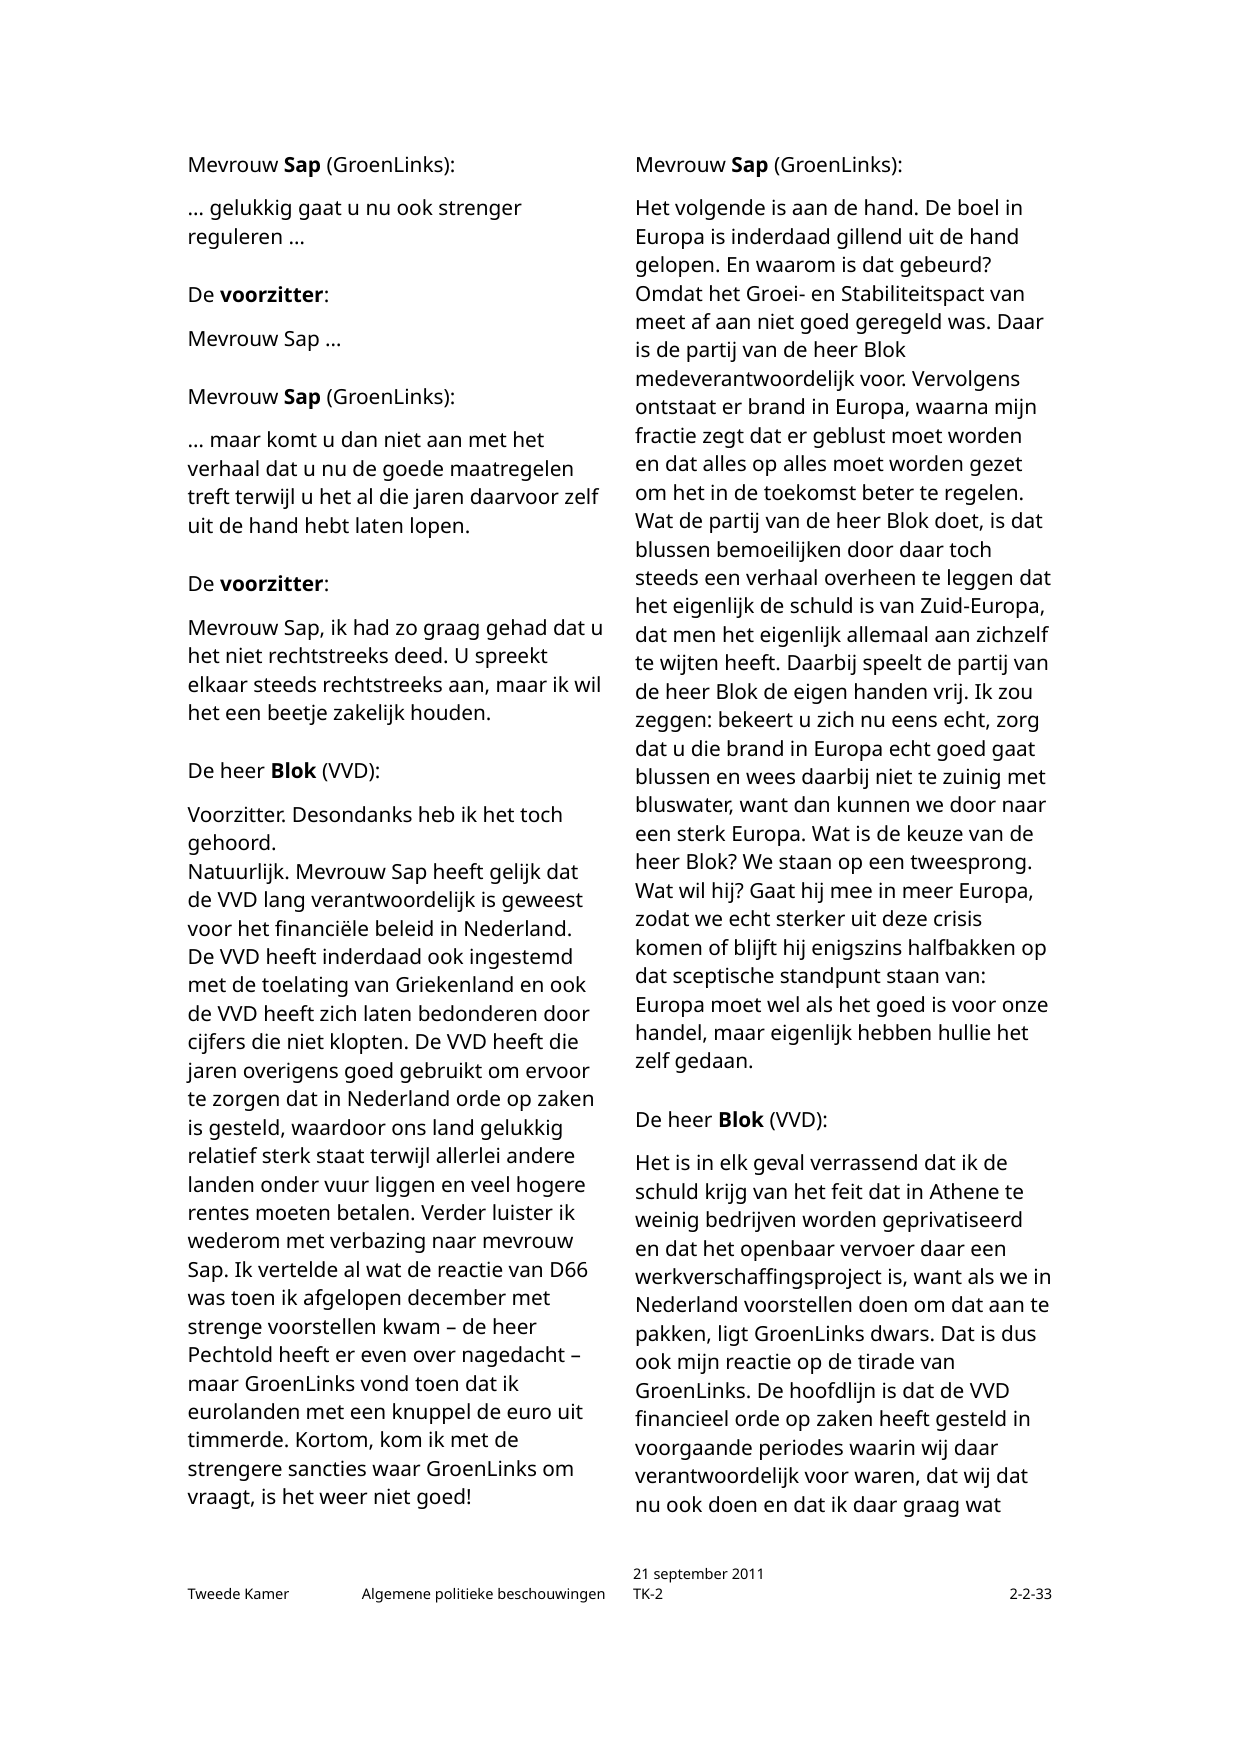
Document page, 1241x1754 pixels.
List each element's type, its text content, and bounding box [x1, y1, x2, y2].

text Voorzitter. Desondanks heb ik het toch gehoord. [187, 800, 605, 857]
text Mevrouw Sap (GroenLinks): [187, 382, 605, 411]
text … maar komt u dan niet aan met het verhaal dat u nu de goede maatregelen treft terwijl u het al die jaren daarvoor zelf uit de hand hebt laten lopen. [187, 426, 605, 539]
text De voorzitter: [187, 280, 605, 309]
text De heer Blok (VVD): [187, 757, 605, 785]
text … gelukkig gaat u nu ook strenger reguleren … [187, 193, 605, 250]
text Mevrouw Sap, ik had zo graag gehad dat u het niet rechtstreeks deed. U spreekt elkaar steeds rechtstreeks aan, maar ik wil het een beetje zakelijk houden. [187, 613, 605, 727]
text Het volgende is aan de hand. De boel in Europa is inderdaad gillend uit de hand gelopen. En waarom is dat gebeurd? Omdat het Groei- en Stabiliteitspact van meet af aan niet goed geregeld was. Daar is de partij van de heer Blok medeverantwoordelijk voor. Vervolgens ontstaat er brand in Europa, waarna mijn fractie zegt dat er geblust moet worden en dat alles op alles moet worden gezet om het in de toekomst beter te regelen. Wat de partij van de heer Blok doet, is dat blussen bemoeilijken door daar toch steeds een verhaal overheen te leggen dat het eigenlijk de schuld is van Zuid-Europa, dat men het eigenlijk allemaal aan zichzelf te wijten heeft. Daarbij speelt de partij van de heer Blok de eigen handen vrij. Ik zou zeggen: bekeert u zich nu eens echt, zorg dat u die brand in Europa echt goed gaat blussen en wees daarbij niet te zuinig met bluswater, want dan kunnen we door naar een sterk Europa. Wat is de keuze van de heer Blok? We staan op een tweesprong. Wat wil hij? Gaat hij mee in meer Europa, zodat we echt sterker uit deze crisis komen of blijft hij enigszins halfbakken op dat sceptische standpunt staan van: Europa moet wel als het goed is voor onze handel, maar eigenlijk hebben hullie het zelf gedaan. [635, 193, 1053, 1075]
text De heer Blok (VVD): [635, 1105, 1053, 1133]
text Natuurlijk. Mevrouw Sap heeft gelijk dat de VVD lang verantwoordelijk is geweest voor het financiële beleid in Nederland. De VVD heeft inderdaad ook ingestemd met de toelating van Griekenland en ook de VVD heeft zich laten bedonderen door cijfers die niet klopten. De VVD heeft die jaren overigens goed gebruikt om ervoor te zorgen dat in Nederland orde op zaken is gesteld, waardoor ons land gelukkig relatief sterk staat terwijl allerlei andere landen onder vuur liggen en veel hogere rentes moeten betalen. Verder luister ik wederom met verbazing naar mevrouw Sap. Ik vertelde al wat de reactie van D66 was toen ik afgelopen december met strenge voorstellen kwam – de heer Pechtold heeft er even over nagedacht – maar GroenLinks vond toen dat ik eurolanden met een knuppel de euro uit timmerde. Kortom, kom ik met de strengere sancties waar GroenLinks om vraagt, is het weer niet goed! [187, 857, 605, 1511]
text Mevrouw Sap (GroenLinks): [635, 150, 1053, 178]
text Mevrouw Sap … [187, 324, 605, 352]
text Mevrouw Sap (GroenLinks): [187, 150, 605, 178]
text Het is in elk geval verrassend dat ik de schuld krijg van het feit dat in Athene te weinig bedrijven worden geprivatiseerd en dat het openbaar vervoer daar een werkverschaffingsproject is, want als we in Nederland voorstellen doen om dat aan te pakken, ligt GroenLinks dwars. Dat is dus ook mijn reactie op de tirade van GroenLinks. De hoofdlijn is dat de VVD financieel orde op zaken heeft gesteld in voorgaande periodes waarin wij daar verantwoordelijk voor waren, dat wij dat nu ook doen en dat ik daar graag wat [635, 1148, 1053, 1518]
text De voorzitter: [187, 569, 605, 598]
